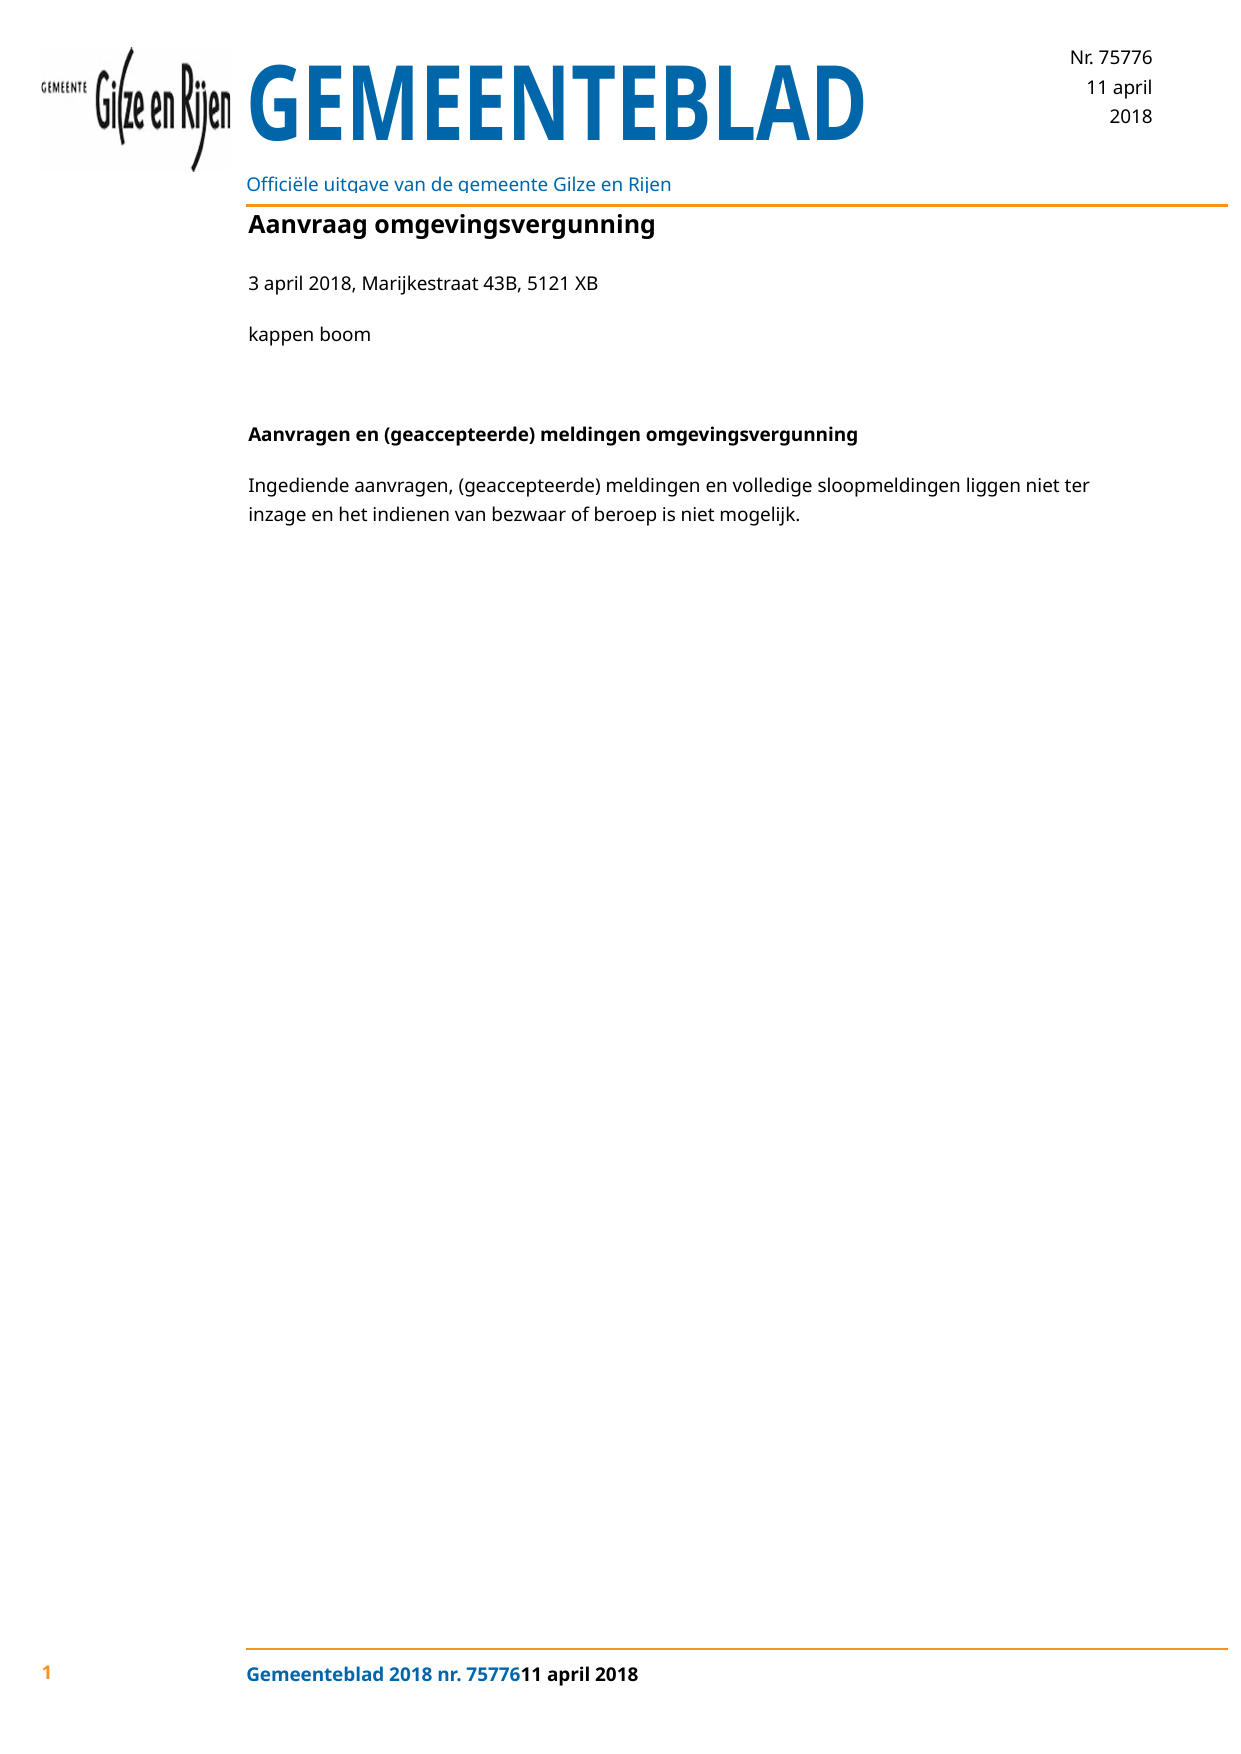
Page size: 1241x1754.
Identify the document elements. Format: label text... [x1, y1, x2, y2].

text 3 april 2018, Marijkestraat 43B, 5121 XB [248, 270, 1152, 296]
text Ingediende aanvragen, (geaccepteerde) meldingen en volledige sloopmeldingen liggen niet ter inzage en het indienen van bezwaar of beroep is niet mogelijk. [248, 472, 1152, 527]
text kappen boom [248, 321, 1152, 346]
text Aanvragen en (geaccepteerde) meldingen omgevingsvergunning [248, 422, 1152, 447]
text Aanvraag omgevingsvergunning [248, 207, 1152, 241]
picture [41, 47, 231, 172]
